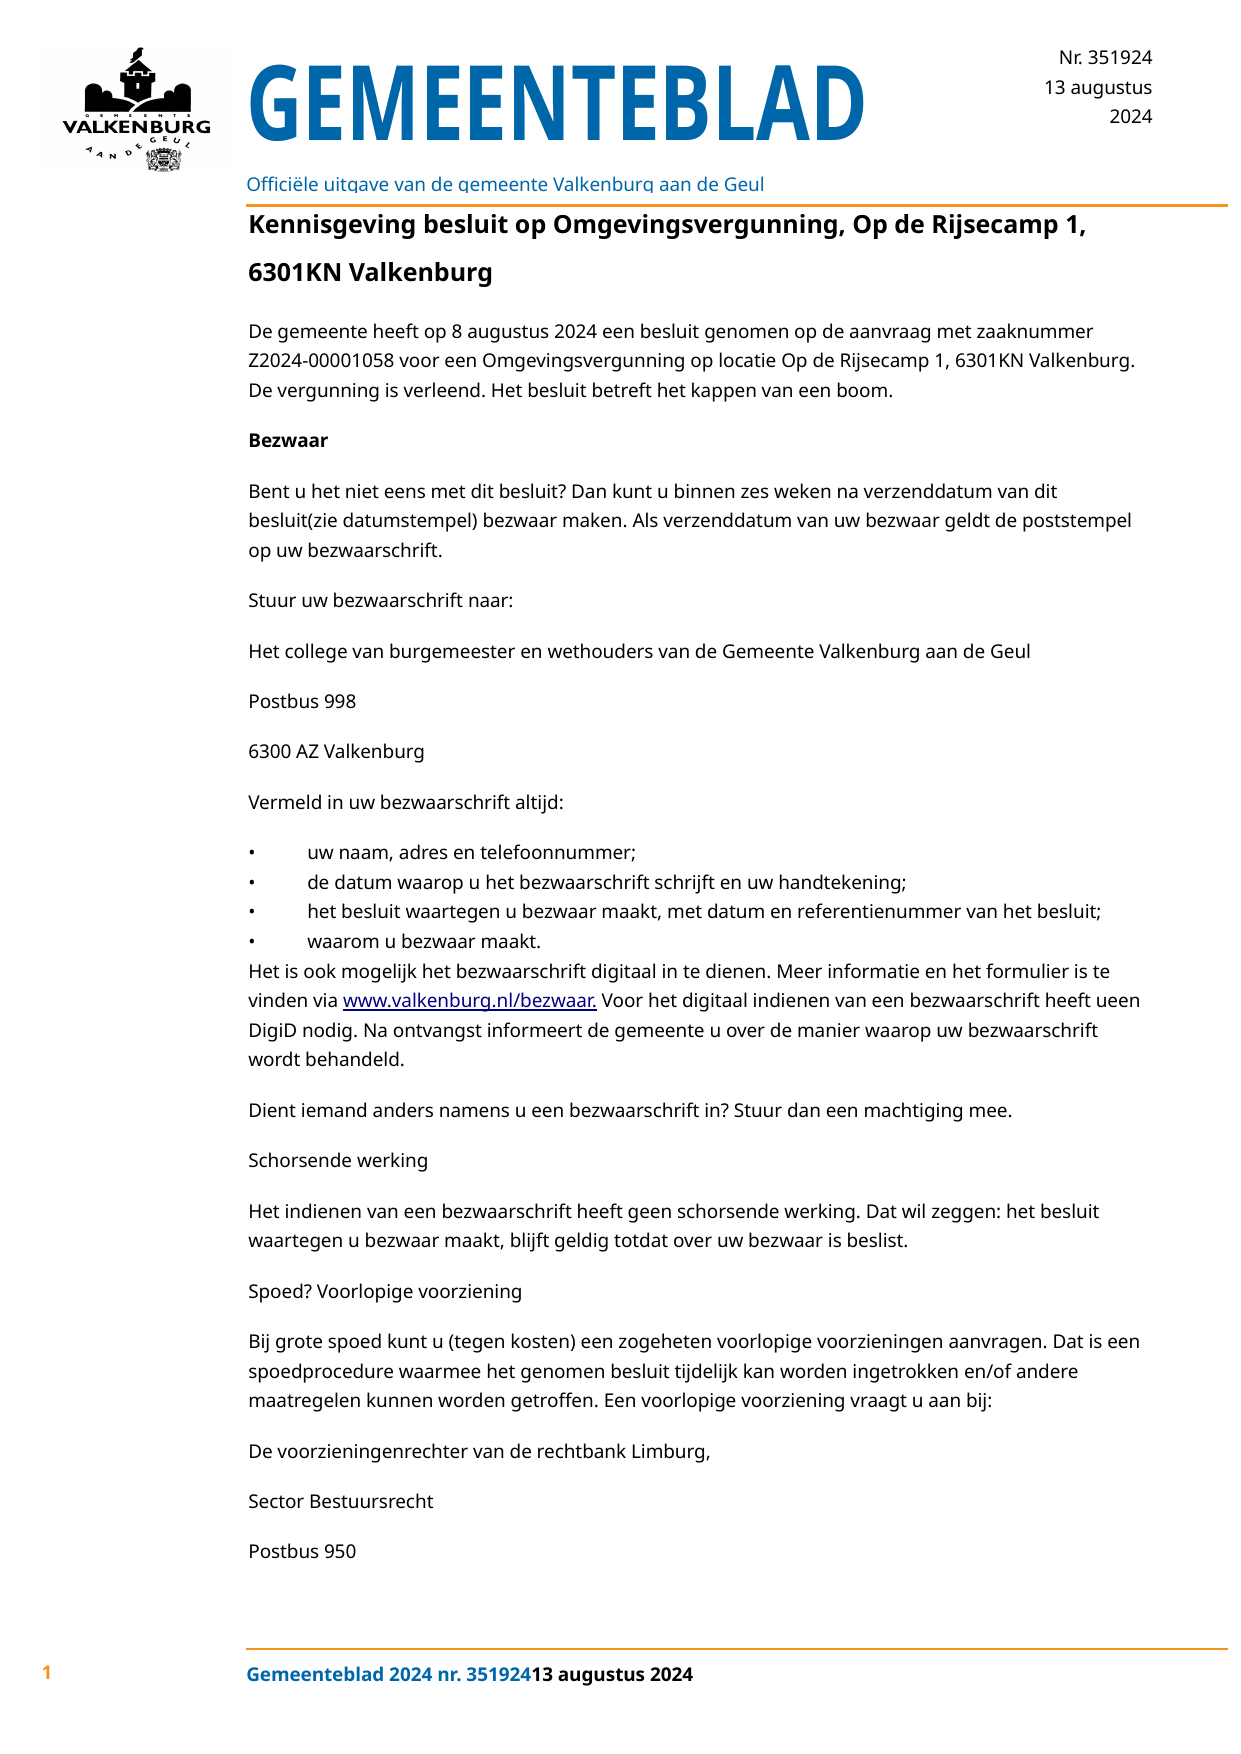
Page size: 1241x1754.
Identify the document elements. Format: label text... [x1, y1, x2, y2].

text De voorzieningenrechter van de rechtbank Limburg, [248, 1438, 1152, 1464]
text Bezwaar [248, 427, 1152, 453]
text Bij grote spoed kunt u (tegen kosten) een zogeheten voorlopige voorzieningen aanvragen. Dat is een spoedprocedure waarmee het genomen besluit tijdelijk kan worden ingetrokken en/of andere maatregelen kunnen worden getroffen. Een voorlopige voorziening vraagt u aan bij: [248, 1328, 1152, 1413]
list het besluit waartegen u bezwaar maakt, met datum en referentienummer van het besluit; [248, 899, 1152, 924]
text Sector Bestuursrecht [248, 1488, 1152, 1514]
text Bent u het niet eens met dit besluit? Dan kunt u binnen zes weken na verzenddatum van dit besluit(zie datumstempel) bezwaar maken. Als verzenddatum van uw bezwaar geldt de poststempel op uw bezwaarschrift. [248, 478, 1152, 563]
list waarom u bezwaar maakt. [248, 928, 1152, 954]
text Postbus 950 [248, 1539, 1152, 1564]
text 6300 AZ Valkenburg [248, 739, 1152, 764]
text Postbus 998 [248, 688, 1152, 714]
text Spoed? Voorlopige voorziening [248, 1278, 1152, 1304]
list uw naam, adres en telefoonnummer; [248, 839, 1152, 865]
text De gemeente heeft op 8 augustus 2024 een besluit genomen op de aanvraag met zaaknummer Z2024-00001058 voor een Omgevingsvergunning op locatie Op de Rijsecamp 1, 6301KN Valkenburg. De vergunning is verleend. Het besluit betreft het kappen van een boom. [248, 318, 1152, 403]
text Het indienen van een bezwaarschrift heeft geen schorsende werking. Dat wil zeggen: het besluit waartegen u bezwaar maakt, blijft geldig totdat over uw bezwaar is beslist. [248, 1198, 1152, 1253]
text Vermeld in uw bezwaarschrift altijd: [248, 789, 1152, 815]
list de datum waarop u het bezwaarschrift schrijft en uw handtekening; [248, 869, 1152, 895]
text Het college van burgemeester en wethouders van de Gemeente Valkenburg aan de Geul [248, 638, 1152, 664]
picture [41, 47, 231, 172]
text Het is ook mogelijk het bezwaarschrift digitaal in te dienen. Meer informatie en het formulier is te vinden via www.valkenburg.nl/bezwaar. Voor het digitaal indienen van een bezwaarschrift heeft ueen DigiD nodig. Na ontvangst informeert de gemeente u over de manier waarop uw bezwaarschrift wordt behandeld. [248, 958, 1152, 1072]
text Dient iemand anders namens u een bezwaarschrift in? Stuur dan een machtiging mee. [248, 1097, 1152, 1123]
text Schorsende werking [248, 1147, 1152, 1173]
text Kennisgeving besluit op Omgevingsvergunning, Op de Rijsecamp 1, 6301KN Valkenburg [248, 207, 1152, 288]
text Stuur uw bezwaarschrift naar: [248, 587, 1152, 613]
